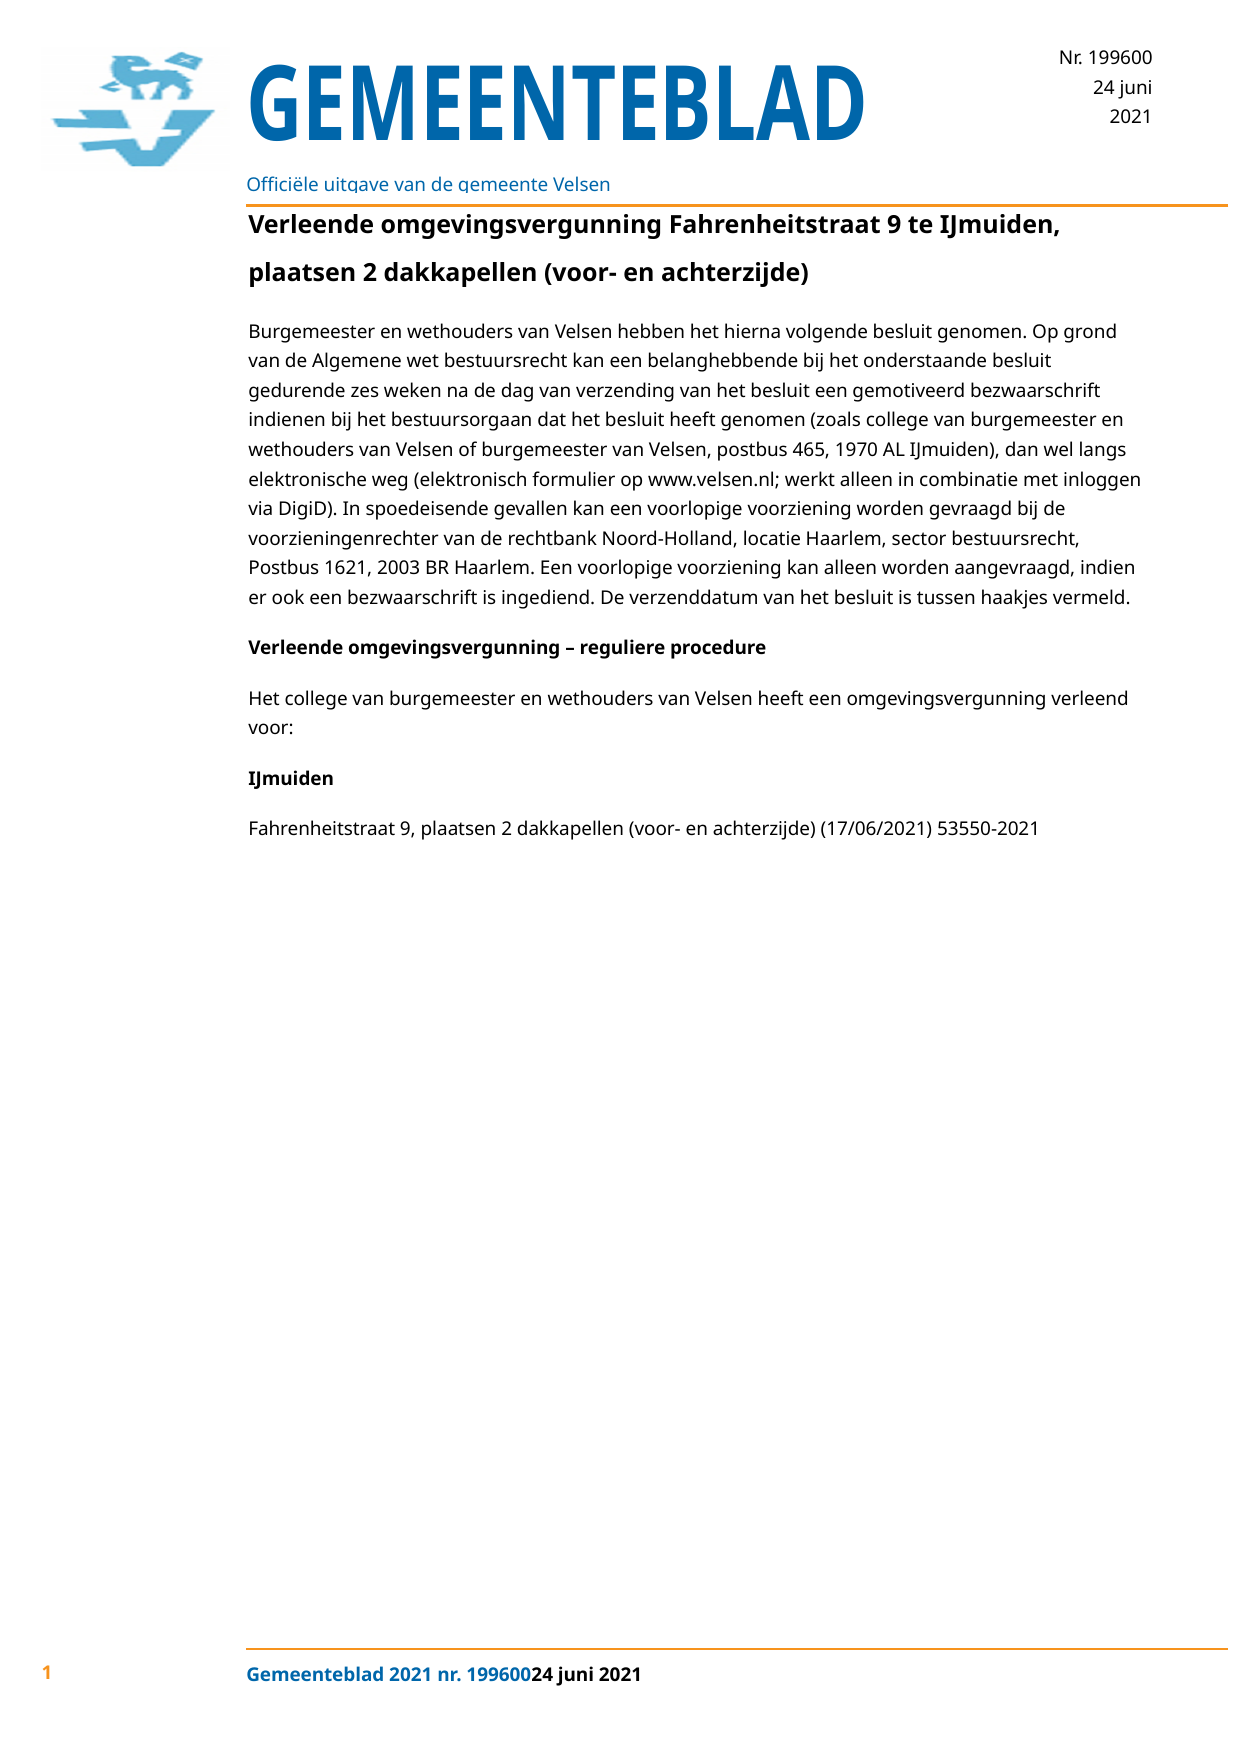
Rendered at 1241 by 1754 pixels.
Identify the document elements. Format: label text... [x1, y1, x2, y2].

text IJmuiden [248, 765, 1152, 791]
picture [41, 47, 231, 172]
text Burgemeester en wethouders van Velsen hebben het hierna volgende besluit genomen. Op grond van de Algemene wet bestuursrecht kan een belanghebbende bij het onderstaande besluit gedurende zes weken na de dag van verzending van het besluit een gemotiveerd bezwaarschrift indienen bij het bestuursorgaan dat het besluit heeft genomen (zoals college van burgemeester en wethouders van Velsen of burgemeester van Velsen, postbus 465, 1970 AL IJmuiden), dan wel langs elektronische weg (elektronisch formulier op www.velsen.nl; werkt alleen in combinatie met inloggen via DigiD). In spoedeisende gevallen kan een voorlopige voorziening worden gevraagd bij de voorzieningenrechter van de rechtbank Noord-Holland, locatie Haarlem, sector bestuursrecht, Postbus 1621, 2003 BR Haarlem. Een voorlopige voorziening kan alleen worden aangevraagd, indien er ook een bezwaarschrift is ingediend. De verzenddatum van het besluit is tussen haakjes vermeld. [248, 318, 1152, 610]
text Verleende omgevingsvergunning – reguliere procedure [248, 634, 1152, 660]
text Het college van burgemeester en wethouders van Velsen heeft een omgevingsvergunning verleend voor: [248, 685, 1152, 740]
text Fahrenheitstraat 9, plaatsen 2 dakkapellen (voor- en achterzijde) (17/06/2021) 53550-2021 [248, 815, 1152, 841]
text Verleende omgevingsvergunning Fahrenheitstraat 9 te IJmuiden, plaatsen 2 dakkapellen (voor- en achterzijde) [248, 207, 1152, 288]
